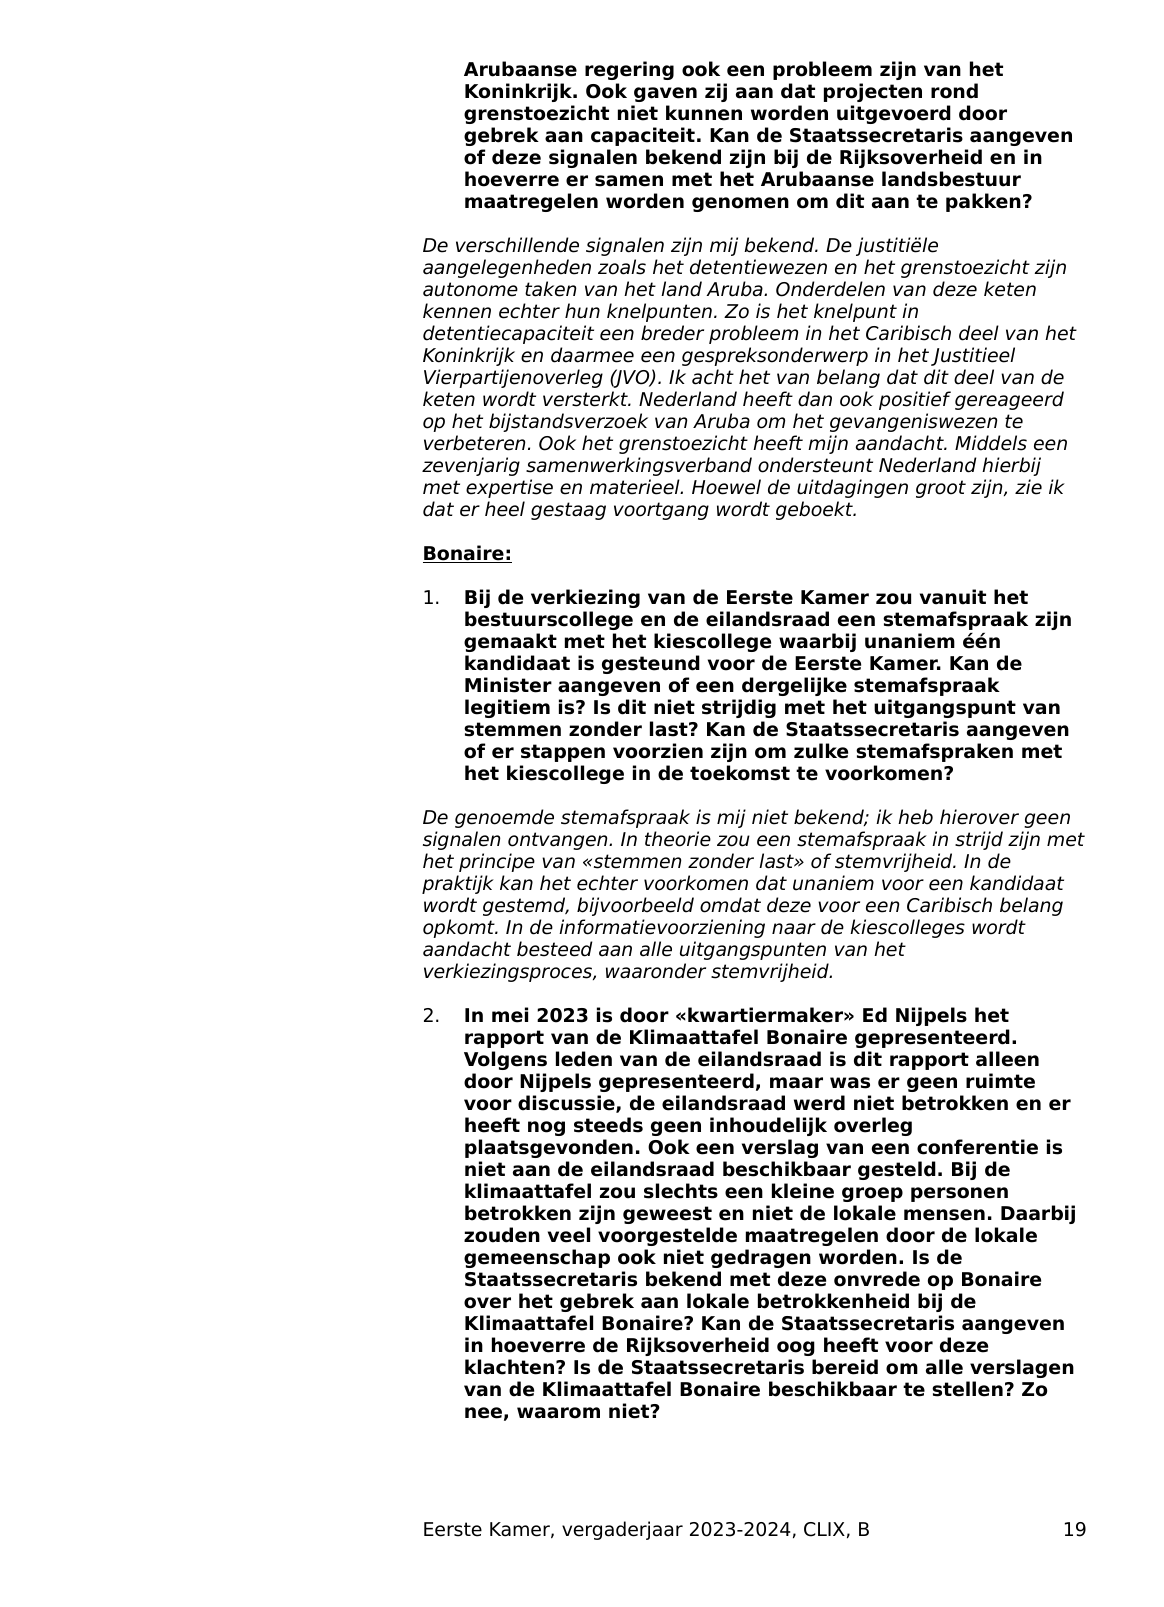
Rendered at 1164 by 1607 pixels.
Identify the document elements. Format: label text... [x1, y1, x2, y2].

subtitle Bonaire: [422, 543, 1087, 565]
text Arubaanse regering ook een probleem zijn van het Koninkrijk. Ook gaven zij aan dat projecten rond grenstoezicht niet kunnen worden uitgevoerd door gebrek aan capaciteit. Kan de Staatssecretaris aangeven of deze signalen bekend zijn bij de Rijksoverheid en in hoeverre er samen met het Arubaanse landsbestuur maatregelen worden genomen om dit aan te pakken? [422, 59, 1087, 213]
text 1. Bij de verkiezing van de Eerste Kamer zou vanuit het bestuurscollege en de eilandsraad een stemafspraak zijn gemaakt met het kiescollege waarbij unaniem één kandidaat is gesteund voor de Eerste Kamer. Kan de Minister aangeven of een dergelijke stemafspraak legitiem is? Is dit niet strijdig met het uitgangspunt van stemmen zonder last? Kan de Staatssecretaris aangeven of er stappen voorzien zijn om zulke stemafspraken met het kiescollege in de toekomst te voorkomen? [422, 587, 1087, 785]
text De genoemde stemafspraak is mij niet bekend; ik heb hierover geen signalen ontvangen. In theorie zou een stemafspraak in strijd zijn met het principe van «stemmen zonder last» of stemvrijheid. In de praktijk kan het echter voorkomen dat unaniem voor een kandidaat wordt gestemd, bijvoorbeeld omdat deze voor een Caribisch belang opkomt. In de informatievoorziening naar de kiescolleges wordt aandacht besteed aan alle uitgangspunten van het verkiezingsproces, waaronder stemvrijheid. [422, 807, 1087, 983]
text De verschillende signalen zijn mij bekend. De justitiële aangelegenheden zoals het detentiewezen en het grenstoezicht zijn autonome taken van het land Aruba. Onderdelen van deze keten kennen echter hun knelpunten. Zo is het knelpunt in detentiecapaciteit een breder probleem in het Caribisch deel van het Koninkrijk en daarmee een gespreksonderwerp in het Justitieel Vierpartijenoverleg (JVO). Ik acht het van belang dat dit deel van de keten wordt versterkt. Nederland heeft dan ook positief gereageerd op het bijstandsverzoek van Aruba om het gevangeniswezen te verbeteren. Ook het grenstoezicht heeft mijn aandacht. Middels een zevenjarig samenwerkingsverband ondersteunt Nederland hierbij met expertise en materieel. Hoewel de uitdagingen groot zijn, zie ik dat er heel gestaag voortgang wordt geboekt. [422, 235, 1087, 521]
text 2. In mei 2023 is door «kwartiermaker» Ed Nijpels het rapport van de Klimaattafel Bonaire gepresenteerd. Volgens leden van de eilandsraad is dit rapport alleen door Nijpels gepresenteerd, maar was er geen ruimte voor discussie, de eilandsraad werd niet betrokken en er heeft nog steeds geen inhoudelijk overleg plaatsgevonden. Ook een verslag van een conferentie is niet aan de eilandsraad beschikbaar gesteld. Bij de klimaattafel zou slechts een kleine groep personen betrokken zijn geweest en niet de lokale mensen. Daarbij zouden veel voorgestelde maatregelen door de lokale gemeenschap ook niet gedragen worden. Is de Staatssecretaris bekend met deze onvrede op Bonaire over het gebrek aan lokale betrokkenheid bij de Klimaattafel Bonaire? Kan de Staatssecretaris aangeven in hoeverre de Rijksoverheid oog heeft voor deze klachten? Is de Staatssecretaris bereid om alle verslagen van de Klimaattafel Bonaire beschikbaar te stellen? Zo nee, waarom niet? [422, 1005, 1087, 1423]
